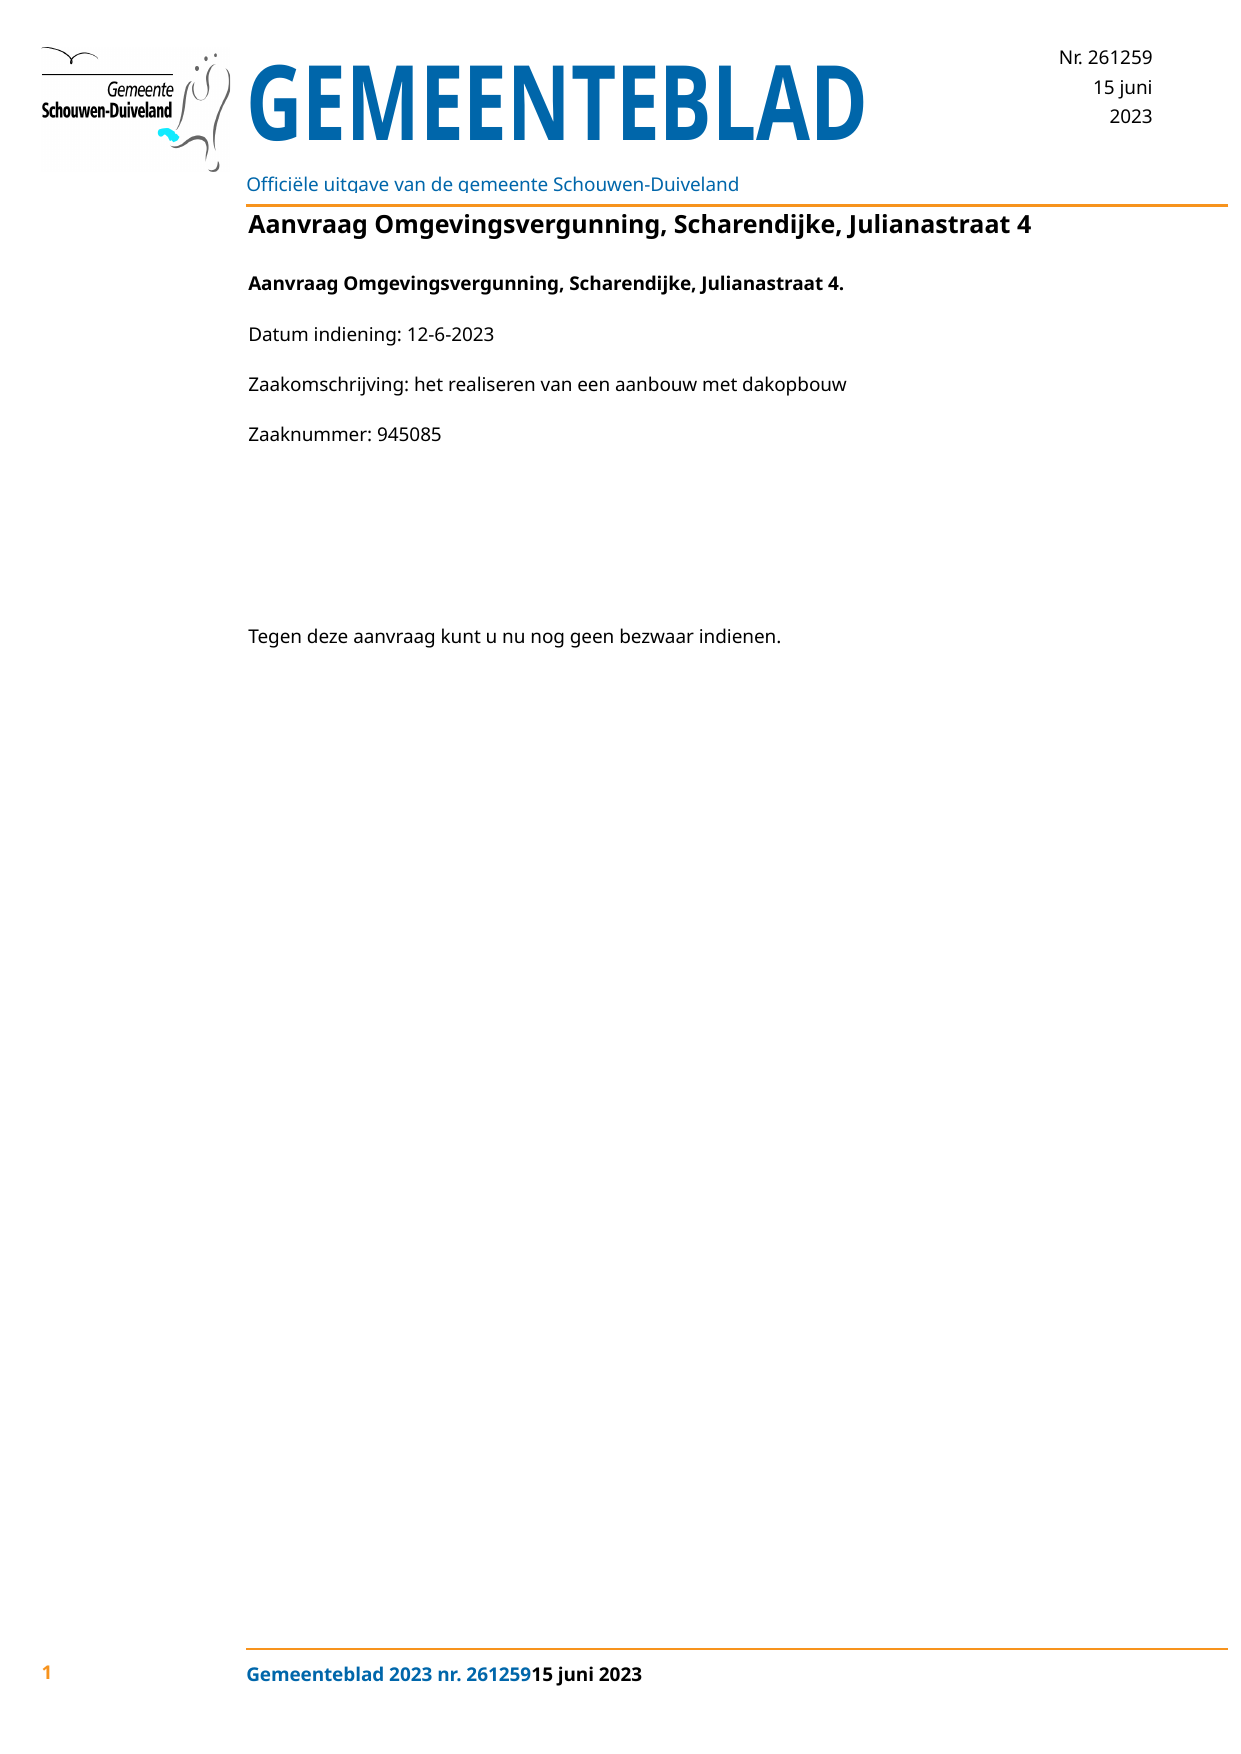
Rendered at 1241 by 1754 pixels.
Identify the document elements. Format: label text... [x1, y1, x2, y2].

text Datum indiening: 12-6-2023 [248, 321, 1152, 346]
text Tegen deze aanvraag kunt u nu nog geen bezwaar indienen. [248, 623, 1152, 649]
picture [41, 47, 231, 172]
text Aanvraag Omgevingsvergunning, Scharendijke, Julianastraat 4 [248, 207, 1152, 241]
text Zaakomschrijving: het realiseren van een aanbouw met dakopbouw [248, 371, 1152, 397]
text Zaaknummer: 945085 [248, 422, 1152, 447]
text Aanvraag Omgevingsvergunning, Scharendijke, Julianastraat 4. [248, 270, 1152, 296]
